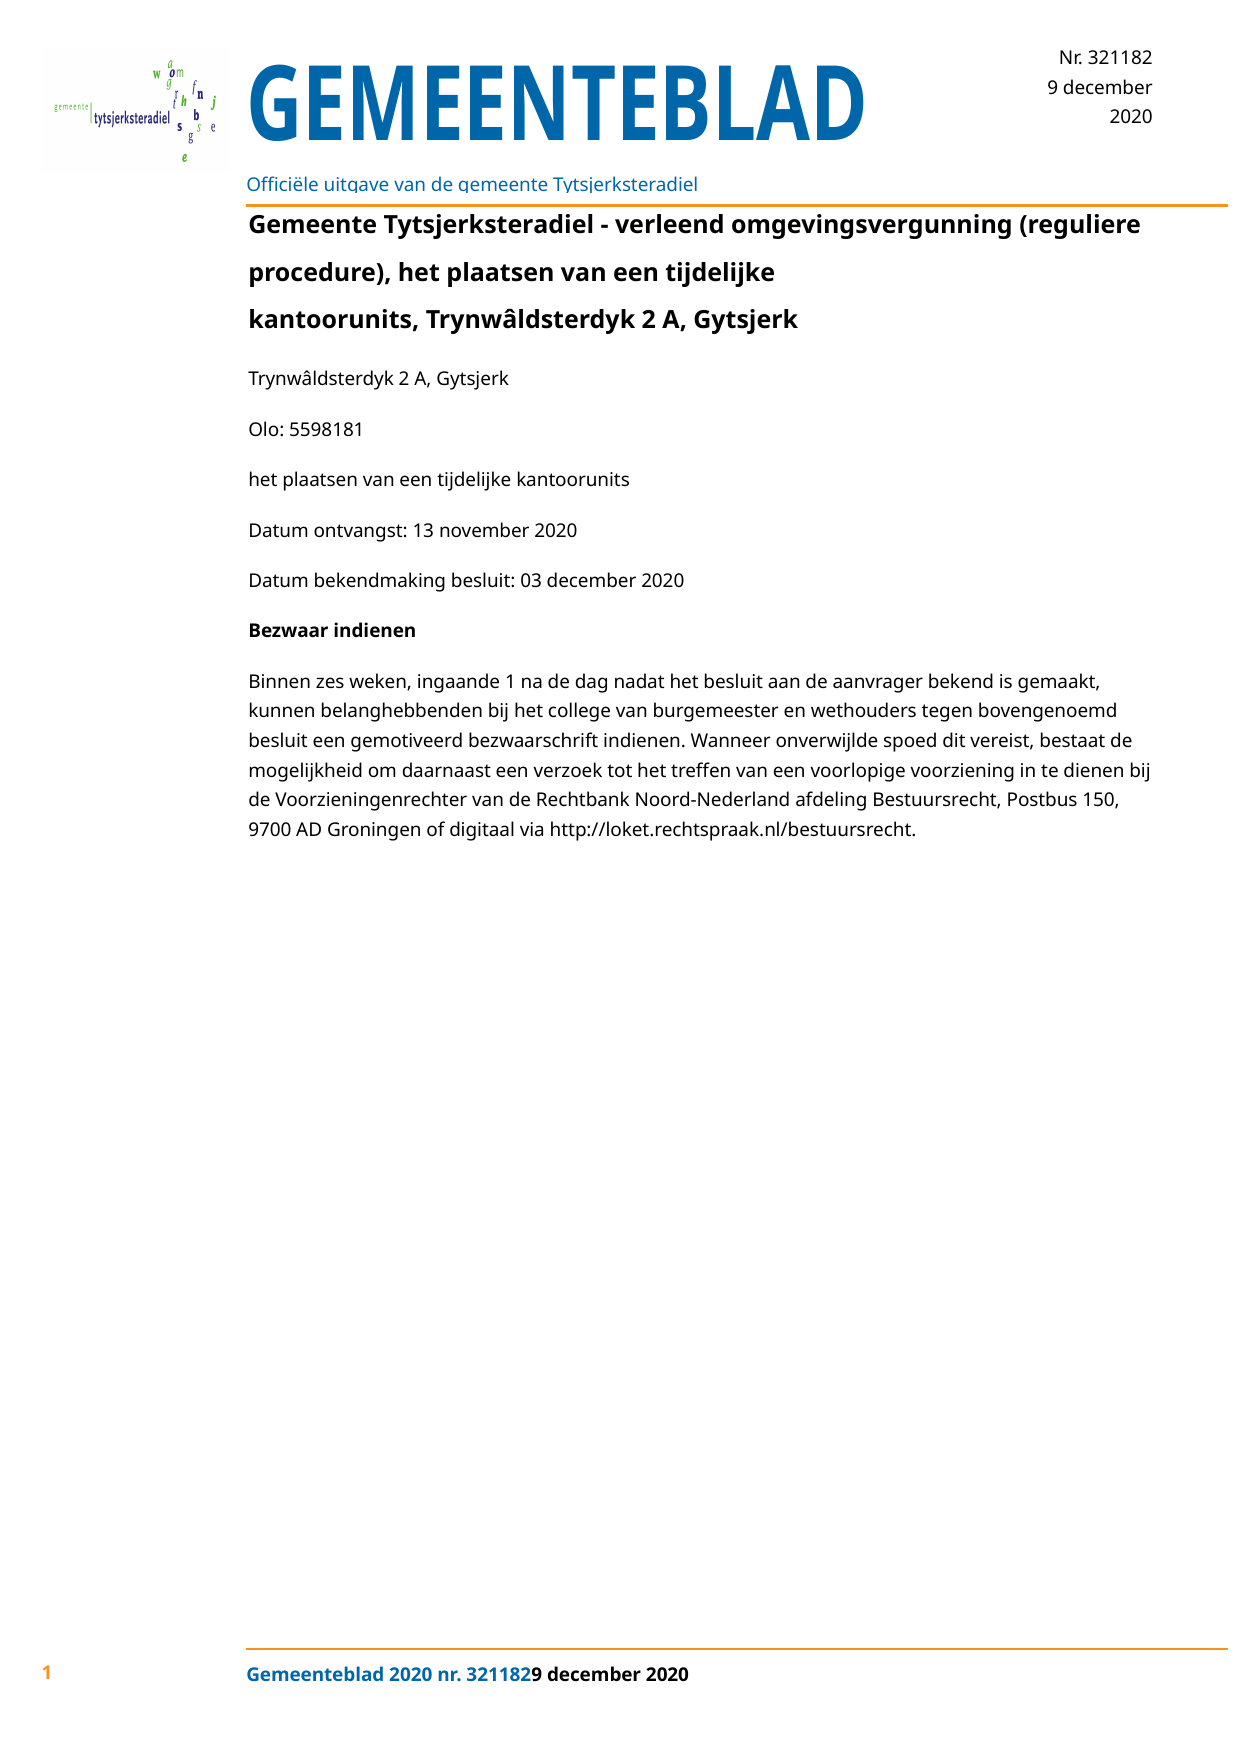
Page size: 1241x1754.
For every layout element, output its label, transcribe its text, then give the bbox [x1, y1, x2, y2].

text Binnen zes weken, ingaande 1 na de dag nadat het besluit aan de aanvrager bekend is gemaakt, kunnen belanghebbenden bij het college van burgemeester en wethouders tegen bovengenoemd besluit een gemotiveerd bezwaarschrift indienen. Wanneer onverwijlde spoed dit vereist, bestaat de mogelijkheid om daarnaast een verzoek tot het treffen van een voorlopige voorziening in te dienen bij de Voorzieningenrechter van de Rechtbank Noord-Nederland afdeling Bestuursrecht, Postbus 150, 9700 AD Groningen of digitaal via http://loket.rechtspraak.nl/bestuursrecht. [248, 668, 1152, 842]
text Trynwâldsterdyk 2 A, Gytsjerk [248, 366, 1152, 391]
text Bezwaar indienen [248, 618, 1152, 643]
text Datum bekendmaking besluit: 03 december 2020 [248, 567, 1152, 593]
text Gemeente Tytsjerksteradiel - verleend omgevingsvergunning (reguliere procedure), het plaatsen van een tijdelijke kantoorunits, Trynwâldsterdyk 2 A, Gytsjerk [248, 207, 1152, 336]
text het plaatsen van een tijdelijke kantoorunits [248, 466, 1152, 492]
text Datum ontvangst: 13 november 2020 [248, 517, 1152, 542]
picture [41, 47, 231, 172]
text Olo: 5598181 [248, 416, 1152, 442]
